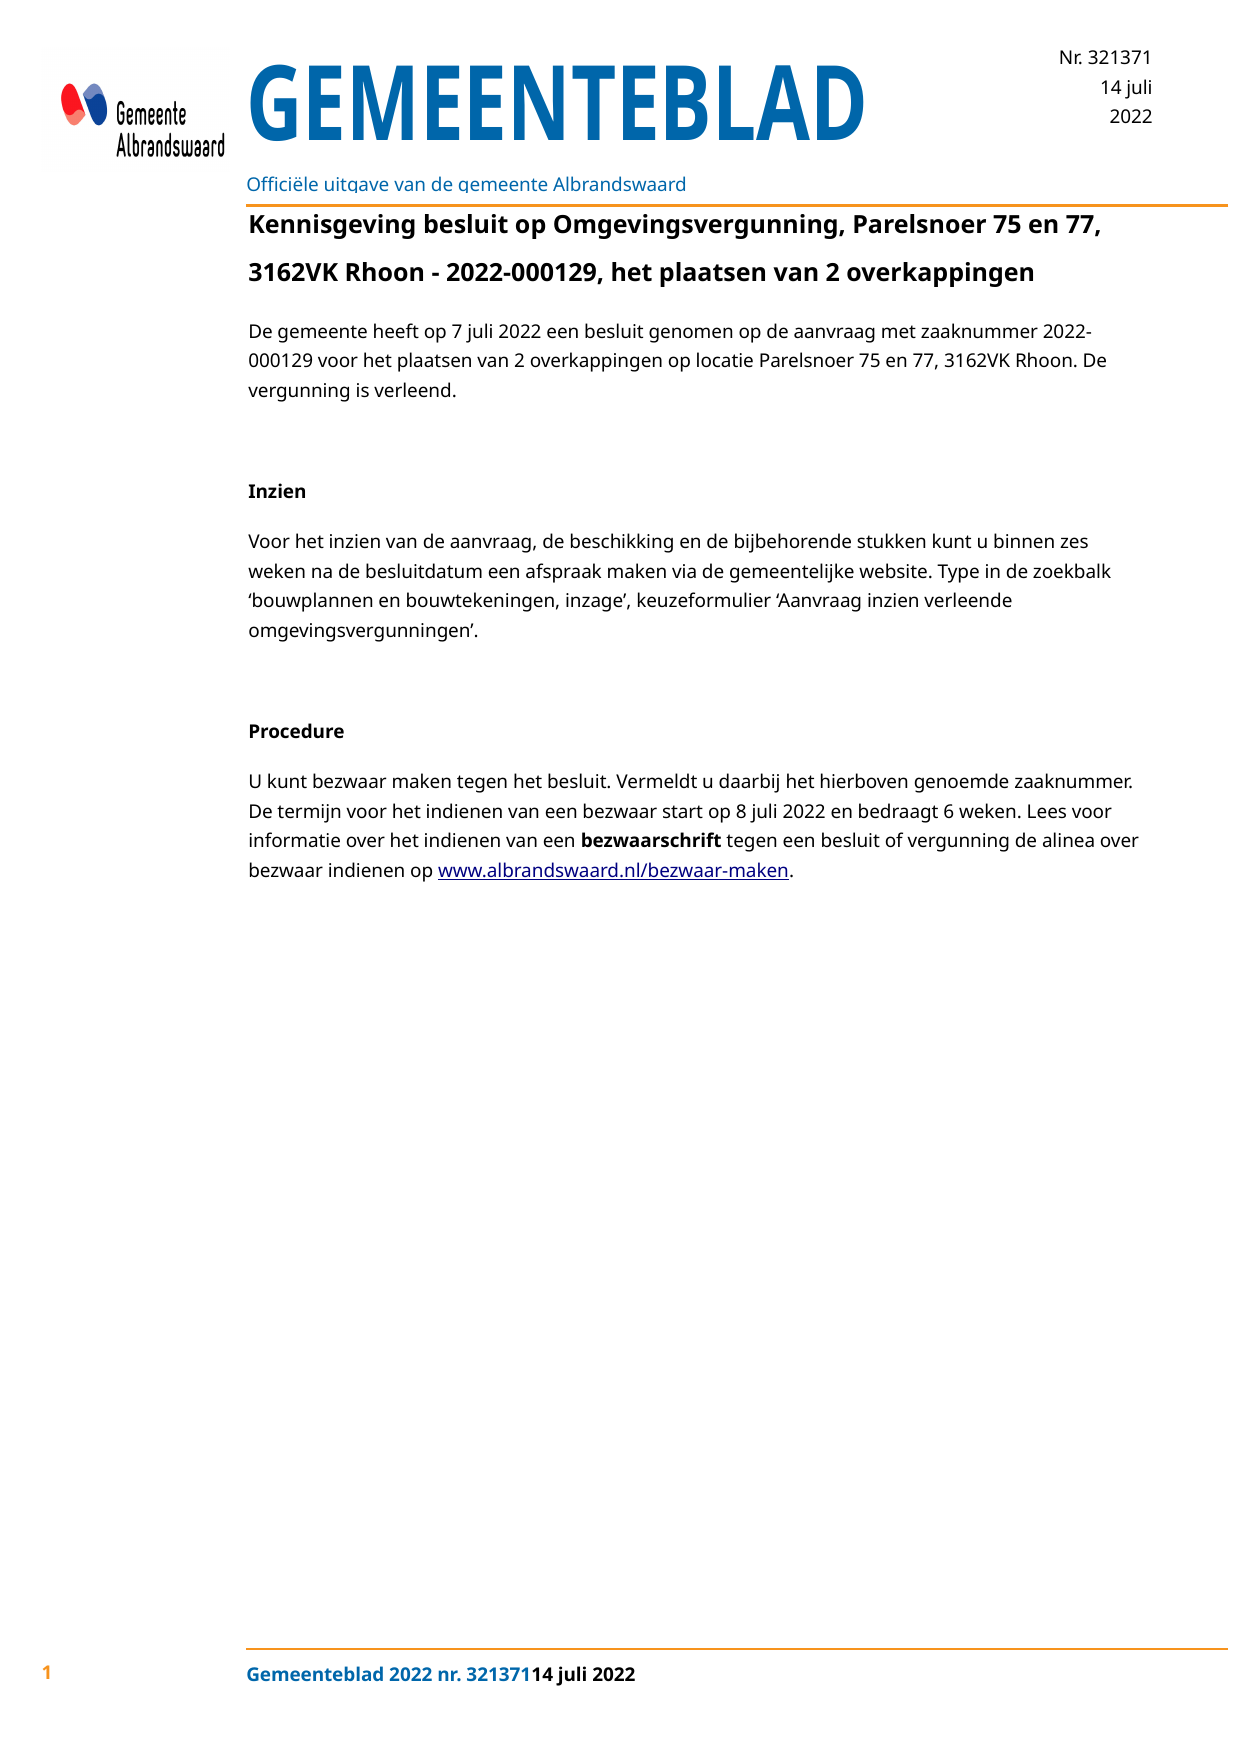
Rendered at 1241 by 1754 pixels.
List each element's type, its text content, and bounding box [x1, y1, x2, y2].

text Voor het inzien van de aanvraag, de beschikking en de bijbehorende stukken kunt u binnen zes weken na de besluitdatum een afspraak maken via de gemeentelijke website. Type in de zoekbalk ‘bouwplannen en bouwtekeningen, inzage’, keuzeformulier ‘Aanvraag inzien verleende omgevingsvergunningen’. [248, 528, 1152, 643]
text Kennisgeving besluit op Omgevingsvergunning, Parelsnoer 75 en 77, 3162VK Rhoon - 2022-000129, het plaatsen van 2 overkappingen [248, 207, 1152, 288]
picture [41, 47, 231, 172]
text Inzien [248, 478, 1152, 504]
text De gemeente heeft op 7 juli 2022 een besluit genomen op de aanvraag met zaaknummer 2022-000129 voor het plaatsen van 2 overkappingen op locatie Parelsnoer 75 en 77, 3162VK Rhoon. De vergunning is verleend. [248, 318, 1152, 403]
text U kunt bezwaar maken tegen het besluit. Vermeldt u daarbij het hierboven genoemde zaaknummer. De termijn voor het indienen van een bezwaar start op 8 juli 2022 en bedraagt 6 weken. Lees voor informatie over het indienen van een bezwaarschrift tegen een besluit of vergunning de alinea over bezwaar indienen op www.albrandswaard.nl/bezwaar-maken. [248, 768, 1152, 883]
text Procedure [248, 718, 1152, 744]
